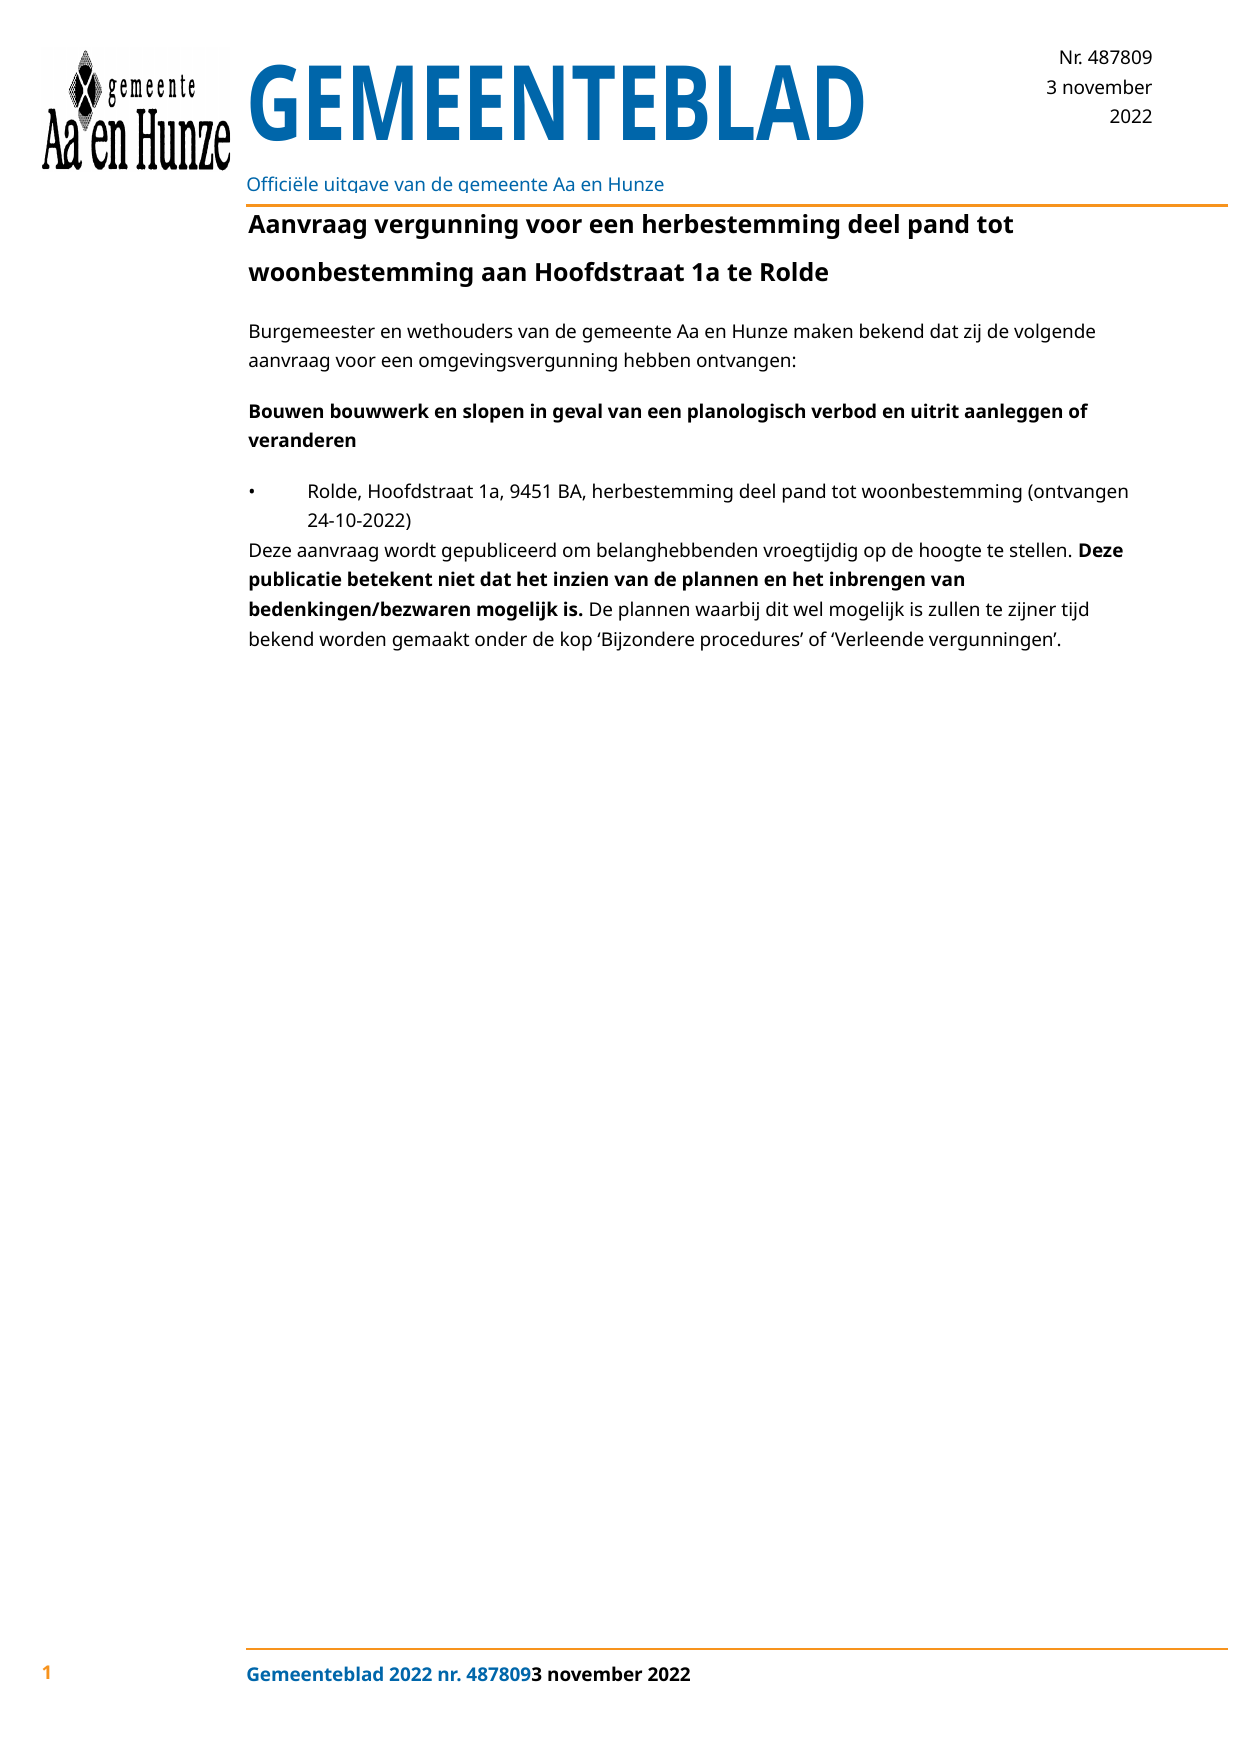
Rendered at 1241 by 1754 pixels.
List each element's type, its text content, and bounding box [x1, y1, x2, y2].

text Deze aanvraag wordt gepubliceerd om belanghebbenden vroegtijdig op de hoogte te stellen. Deze publicatie betekent niet dat het inzien van de plannen en het inbrengen van bedenkingen/bezwaren mogelijk is. De plannen waarbij dit wel mogelijk is zullen te zijner tijd bekend worden gemaakt onder de kop ‘Bijzondere procedures’ of ‘Verleende vergunningen’. [248, 537, 1152, 652]
text Aanvraag vergunning voor een herbestemming deel pand tot woonbestemming aan Hoofdstraat 1a te Rolde [248, 207, 1152, 288]
picture [41, 47, 231, 172]
list Rolde, Hoofdstraat 1a, 9451 BA, herbestemming deel pand tot woonbestemming (ontvangen 24-10-2022) [248, 478, 1152, 533]
text Bouwen bouwwerk en slopen in geval van een planologisch verbod en uitrit aanleggen of veranderen [248, 398, 1152, 453]
text Burgemeester en wethouders van de gemeente Aa en Hunze maken bekend dat zij de volgende aanvraag voor een omgevingsvergunning hebben ontvangen: [248, 318, 1152, 373]
